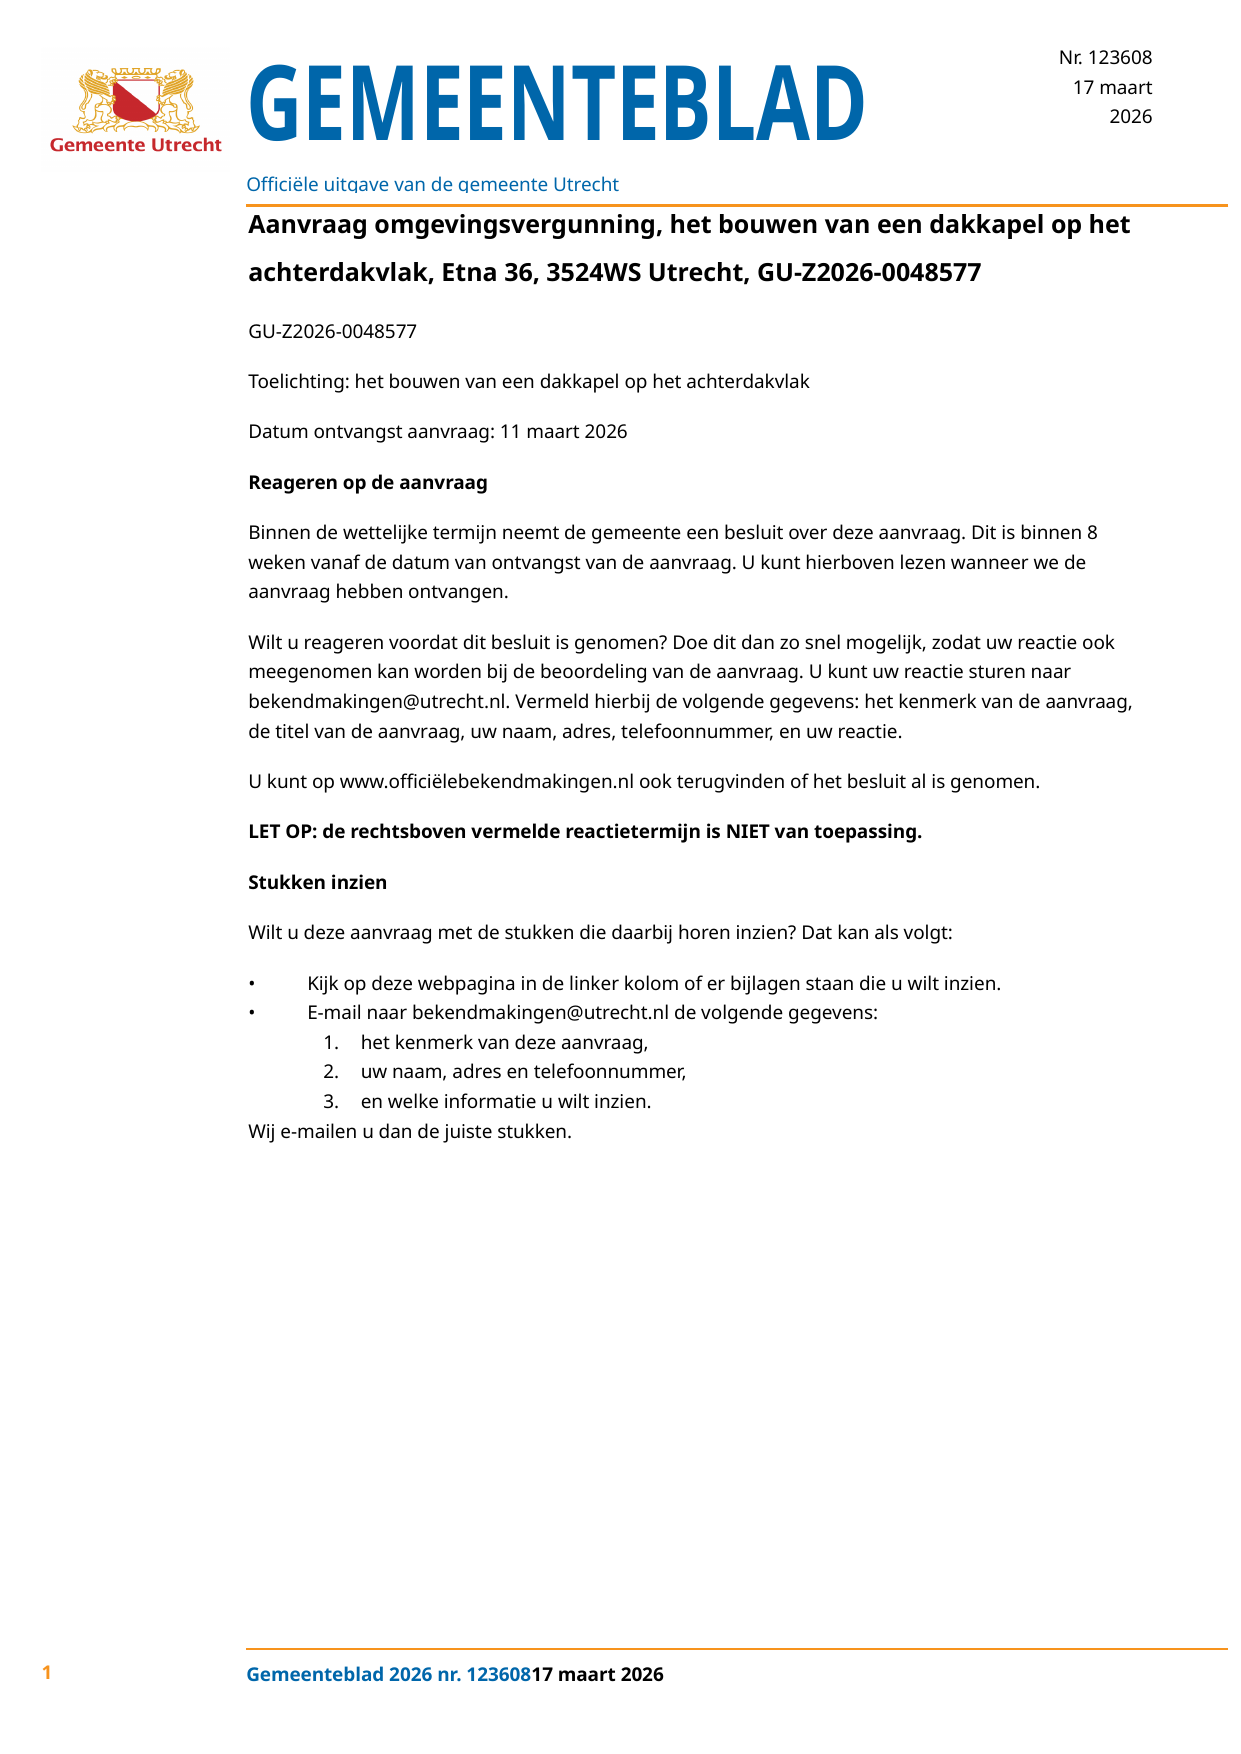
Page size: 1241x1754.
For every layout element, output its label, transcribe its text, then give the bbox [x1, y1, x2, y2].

text Stukken inzien [248, 869, 1152, 895]
text GU-Z2026-0048577 [248, 318, 1152, 344]
text Datum ontvangst aanvraag: 11 maart 2026 [248, 419, 1152, 444]
picture [41, 47, 231, 172]
text Binnen de wettelijke termijn neemt de gemeente een besluit over deze aanvraag. Dit is binnen 8 weken vanaf de datum van ontvangst van de aanvraag. U kunt hierboven lezen wanneer we de aanvraag hebben ontvangen. [248, 519, 1152, 604]
list en welke informatie u wilt inzien. [323, 1088, 1152, 1114]
text Wij e-mailen u dan de juiste stukken. [248, 1118, 1152, 1144]
text U kunt op www.officiëlebekendmakingen.nl ook terugvinden of het besluit al is genomen. [248, 768, 1152, 794]
list Kijk op deze webpagina in de linker kolom of er bijlagen staan die u wilt inzien. [248, 970, 1152, 996]
text LET OP: de rechtsboven vermelde reactietermijn is NIET van toepassing. [248, 819, 1152, 844]
text Aanvraag omgevingsvergunning, het bouwen van een dakkapel op het achterdakvlak, Etna 36, 3524WS Utrecht, GU-Z2026-0048577 [248, 207, 1152, 288]
list uw naam, adres en telefoonnummer, [323, 1059, 1152, 1084]
text Wilt u reageren voordat dit besluit is genomen? Doe dit dan zo snel mogelijk, zodat uw reactie ook meegenomen kan worden bij de beoordeling van de aanvraag. U kunt uw reactie sturen naar bekendmakingen@utrecht.nl. Vermeld hierbij de volgende gegevens: het kenmerk van de aanvraag, de titel van de aanvraag, uw naam, adres, telefoonnummer, en uw reactie. [248, 629, 1152, 744]
text Toelichting: het bouwen van een dakkapel op het achterdakvlak [248, 368, 1152, 394]
text Reageren op de aanvraag [248, 469, 1152, 495]
list het kenmerk van deze aanvraag, [323, 1029, 1152, 1055]
text Wilt u deze aanvraag met de stukken die daarbij horen inzien? Dat kan als volgt: [248, 919, 1152, 945]
list E-mail naar bekendmakingen@utrecht.nl de volgende gegevens: [248, 999, 1152, 1025]
